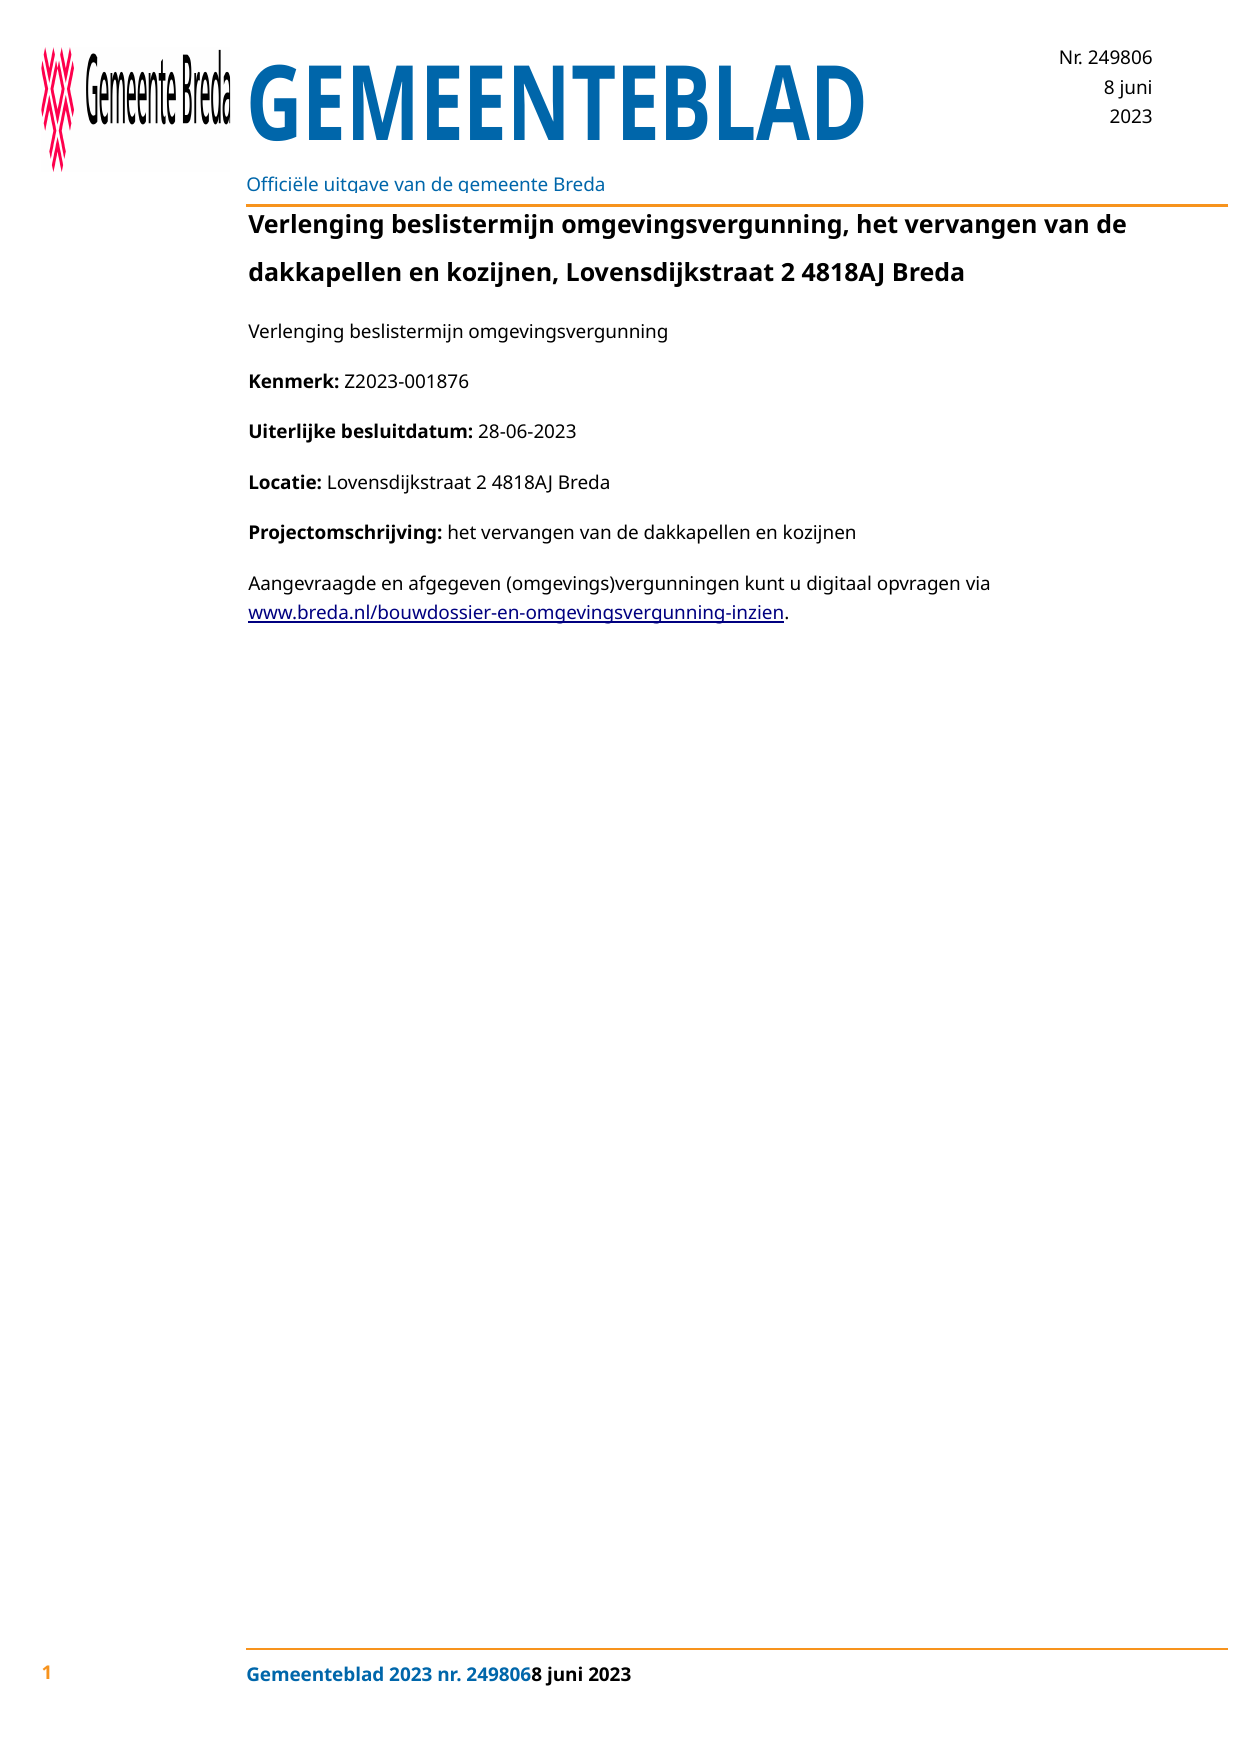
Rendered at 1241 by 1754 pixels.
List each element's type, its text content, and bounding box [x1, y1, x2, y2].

text Uiterlijke besluitdatum: 28-06-2023 [248, 419, 1152, 444]
text Verlenging beslistermijn omgevingsvergunning, het vervangen van de dakkapellen en kozijnen, Lovensdijkstraat 2 4818AJ Breda [248, 207, 1152, 288]
text Verlenging beslistermijn omgevingsvergunning [248, 318, 1152, 344]
picture [41, 47, 231, 172]
text Kenmerk: Z2023-001876 [248, 368, 1152, 394]
text Aangevraagde en afgegeven (omgevings)vergunningen kunt u digitaal opvragen via www.breda.nl/bouwdossier-en-omgevingsvergunning-inzien. [248, 570, 1152, 625]
text Locatie: Lovensdijkstraat 2 4818AJ Breda [248, 469, 1152, 495]
text Projectomschrijving: het vervangen van de dakkapellen en kozijnen [248, 519, 1152, 545]
